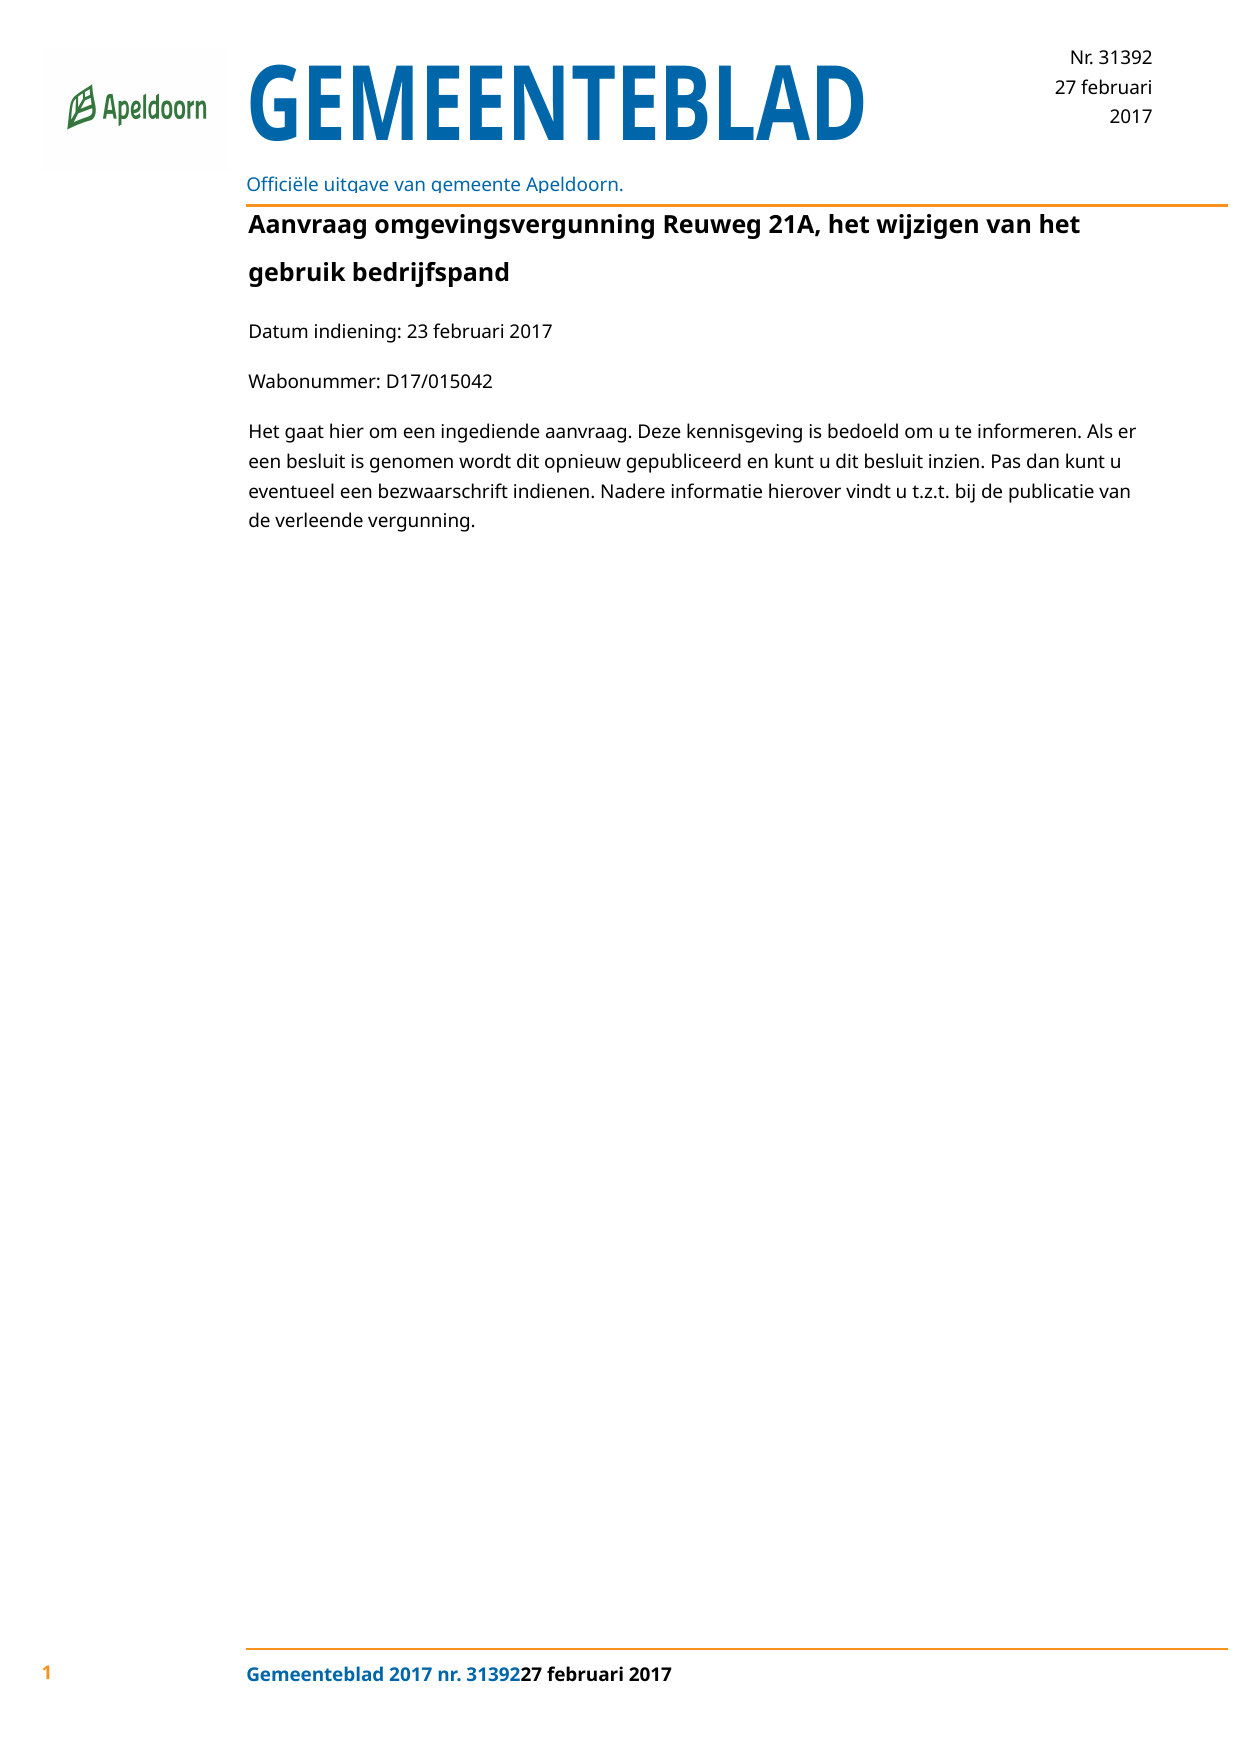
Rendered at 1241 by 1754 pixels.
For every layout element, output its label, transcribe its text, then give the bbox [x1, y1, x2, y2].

picture [41, 47, 231, 172]
text Datum indiening: 23 februari 2017 [248, 318, 1152, 344]
text Wabonummer: D17/015042 [248, 368, 1152, 394]
text Het gaat hier om een ingediende aanvraag. Deze kennisgeving is bedoeld om u te informeren. Als er een besluit is genomen wordt dit opnieuw gepubliceerd en kunt u dit besluit inzien. Pas dan kunt u eventueel een bezwaarschrift indienen. Nadere informatie hierover vindt u t.z.t. bij de publicatie van de verleende vergunning. [248, 419, 1152, 533]
text Aanvraag omgevingsvergunning Reuweg 21A, het wijzigen van het gebruik bedrijfspand [248, 207, 1152, 288]
